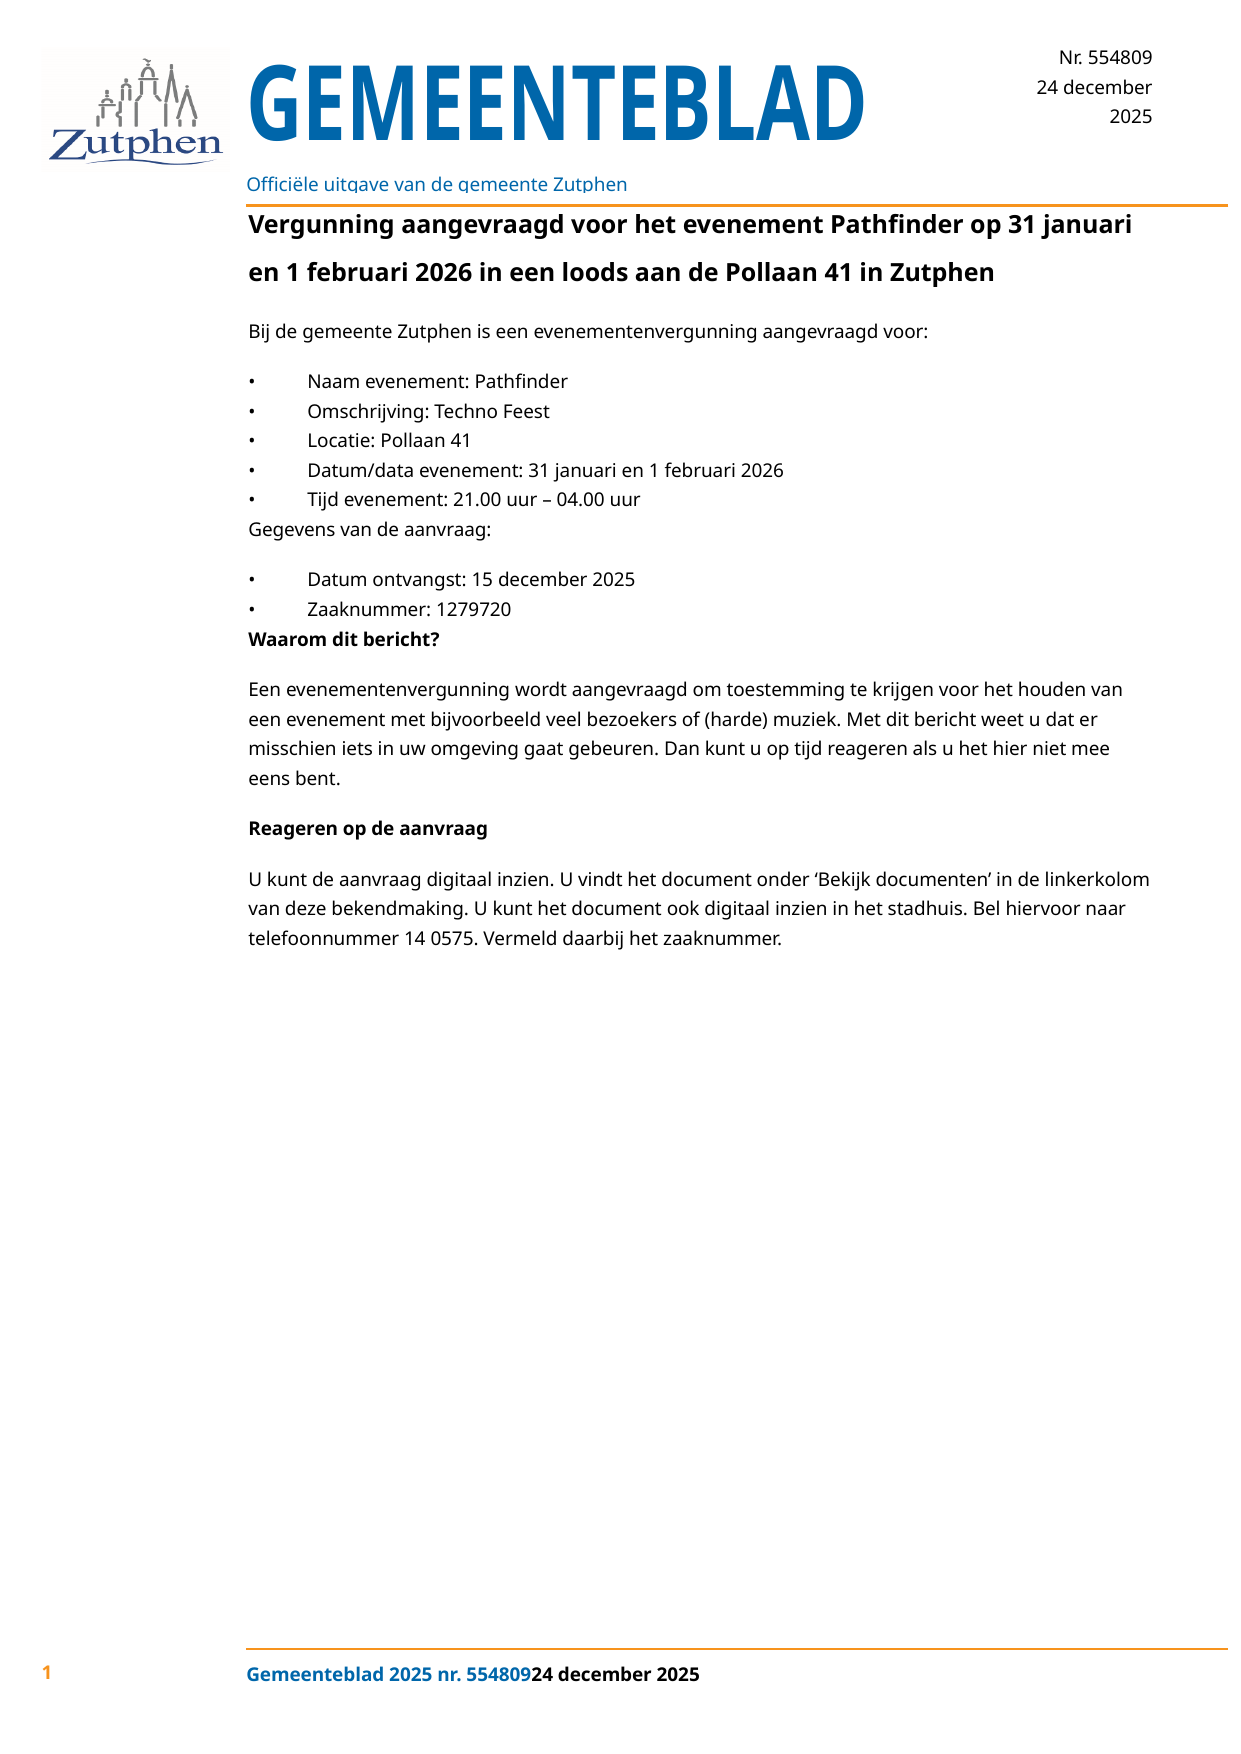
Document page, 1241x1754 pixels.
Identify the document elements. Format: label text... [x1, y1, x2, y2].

text Vergunning aangevraagd voor het evenement Pathfinder op 31 januari en 1 februari 2026 in een loods aan de Pollaan 41 in Zutphen [248, 207, 1152, 288]
list Locatie: Pollaan 41 [248, 427, 1152, 453]
text U kunt de aanvraag digitaal inzien. U vindt het document onder ‘Bekijk documenten’ in de linkerkolom van deze bekendmaking. U kunt het document ook digitaal inzien in het stadhuis. Bel hiervoor naar telefoonnummer 14 0575. Vermeld daarbij het zaaknummer. [248, 866, 1152, 951]
list Datum/data evenement: 31 januari en 1 februari 2026 [248, 457, 1152, 483]
text Bij de gemeente Zutphen is een evenementenvergunning aangevraagd voor: [248, 318, 1152, 344]
picture [41, 47, 231, 172]
list Tijd evenement: 21.00 uur – 04.00 uur [248, 487, 1152, 512]
text Een evenementenvergunning wordt aangevraagd om toestemming te krijgen voor het houden van een evenement met bijvoorbeeld veel bezoekers of (harde) muziek. Met dit bericht weet u dat er misschien iets in uw omgeving gaat gebeuren. Dan kunt u op tijd reageren als u het hier niet mee eens bent. [248, 676, 1152, 791]
text Gegevens van de aanvraag: [248, 516, 1152, 542]
text Waarom dit bericht? [248, 626, 1152, 652]
list Naam evenement: Pathfinder [248, 368, 1152, 394]
text Reageren op de aanvraag [248, 815, 1152, 841]
list Omschrijving: Techno Feest [248, 398, 1152, 424]
list Datum ontvangst: 15 december 2025 [248, 567, 1152, 592]
list Zaaknummer: 1279720 [248, 596, 1152, 622]
